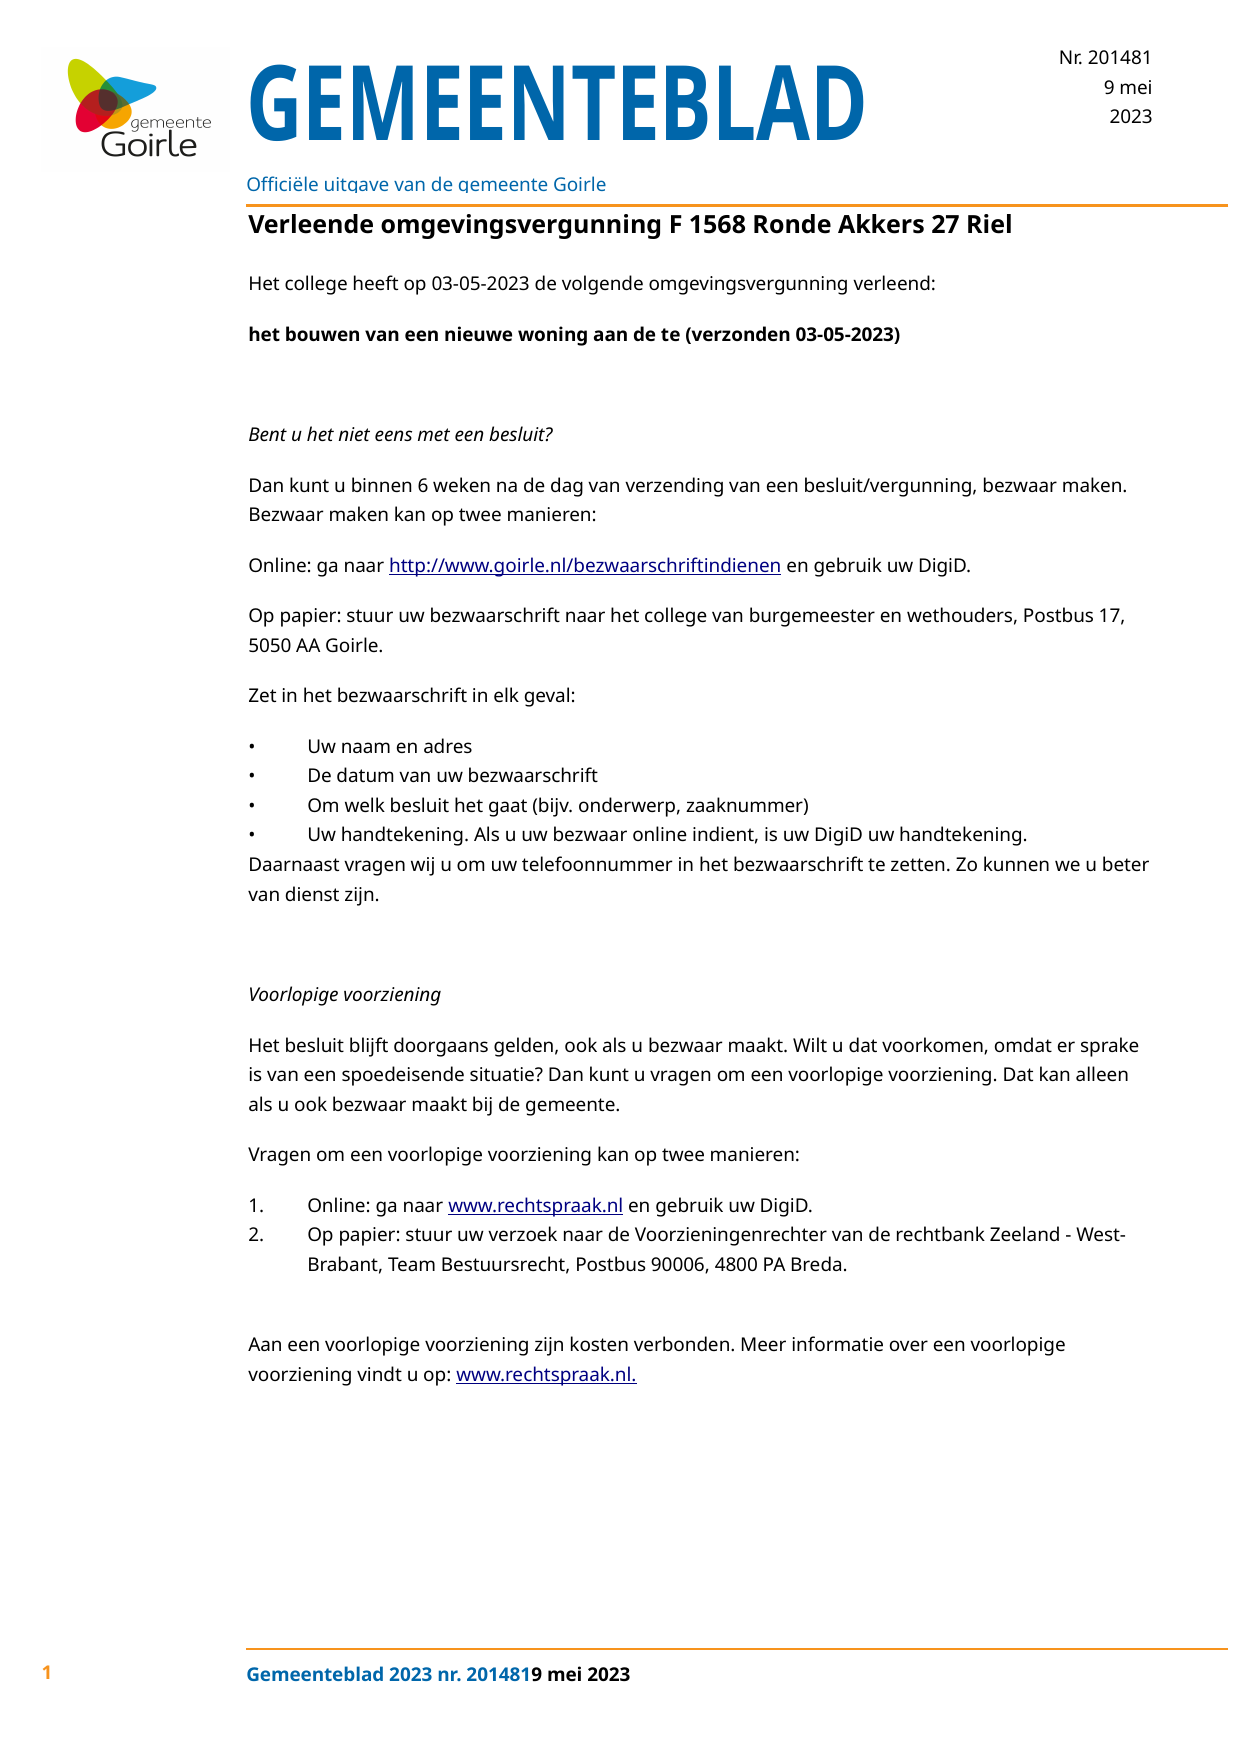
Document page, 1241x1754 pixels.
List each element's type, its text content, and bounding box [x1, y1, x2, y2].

text Het college heeft op 03-05-2023 de volgende omgevingsvergunning verleend: [248, 270, 1152, 296]
text Voorlopige voorziening [248, 982, 1152, 1007]
list Uw naam en adres [248, 733, 1152, 758]
text Het besluit blijft doorgaans gelden, ook als u bezwaar maakt. Wilt u dat voorkomen, omdat er sprake is van een spoedeisende situatie? Dan kunt u vragen om een voorlopige voorziening. Dat kan alleen als u ook bezwaar maakt bij de gemeente. [248, 1032, 1152, 1117]
list Op papier: stuur uw verzoek naar de Voorzieningenrechter van de rechtbank Zeeland - West-Brabant, Team Bestuursrecht, Postbus 90006, 4800 PA Breda. [248, 1222, 1152, 1277]
list Online: ga naar www.rechtspraak.nl en gebruik uw DigiD. [248, 1192, 1152, 1218]
text Daarnaast vragen wij u om uw telefoonnummer in het bezwaarschrift te zetten. Zo kunnen we u beter van dienst zijn. [248, 851, 1152, 906]
text Online: ga naar http://www.goirle.nl/bezwaarschriftindienen en gebruik uw DigiD. [248, 552, 1152, 578]
list De datum van uw bezwaarschrift [248, 762, 1152, 788]
text Vragen om een voorlopige voorziening kan op twee manieren: [248, 1142, 1152, 1167]
list Om welk besluit het gaat (bijv. onderwerp, zaaknummer) [248, 792, 1152, 818]
text Op papier: stuur uw bezwaarschrift naar het college van burgemeester en wethouders, Postbus 17, 5050 AA Goirle. [248, 602, 1152, 658]
text Dan kunt u binnen 6 weken na de dag van verzending van een besluit/vergunning, bezwaar maken. Bezwaar maken kan op twee manieren: [248, 472, 1152, 527]
picture [41, 47, 231, 172]
text Zet in het bezwaarschrift in elk geval: [248, 682, 1152, 708]
list Uw handtekening. Als u uw bezwaar online indient, is uw DigiD uw handtekening. [248, 822, 1152, 847]
text het bouwen van een nieuwe woning aan de te (verzonden 03-05-2023) [248, 321, 1152, 346]
text Verleende omgevingsvergunning F 1568 Ronde Akkers 27 Riel [248, 207, 1152, 241]
text Bent u het niet eens met een besluit? [248, 422, 1152, 447]
text Aan een voorlopige voorziening zijn kosten verbonden. Meer informatie over een voorlopige voorziening vindt u op: www.rechtspraak.nl. [248, 1331, 1152, 1386]
